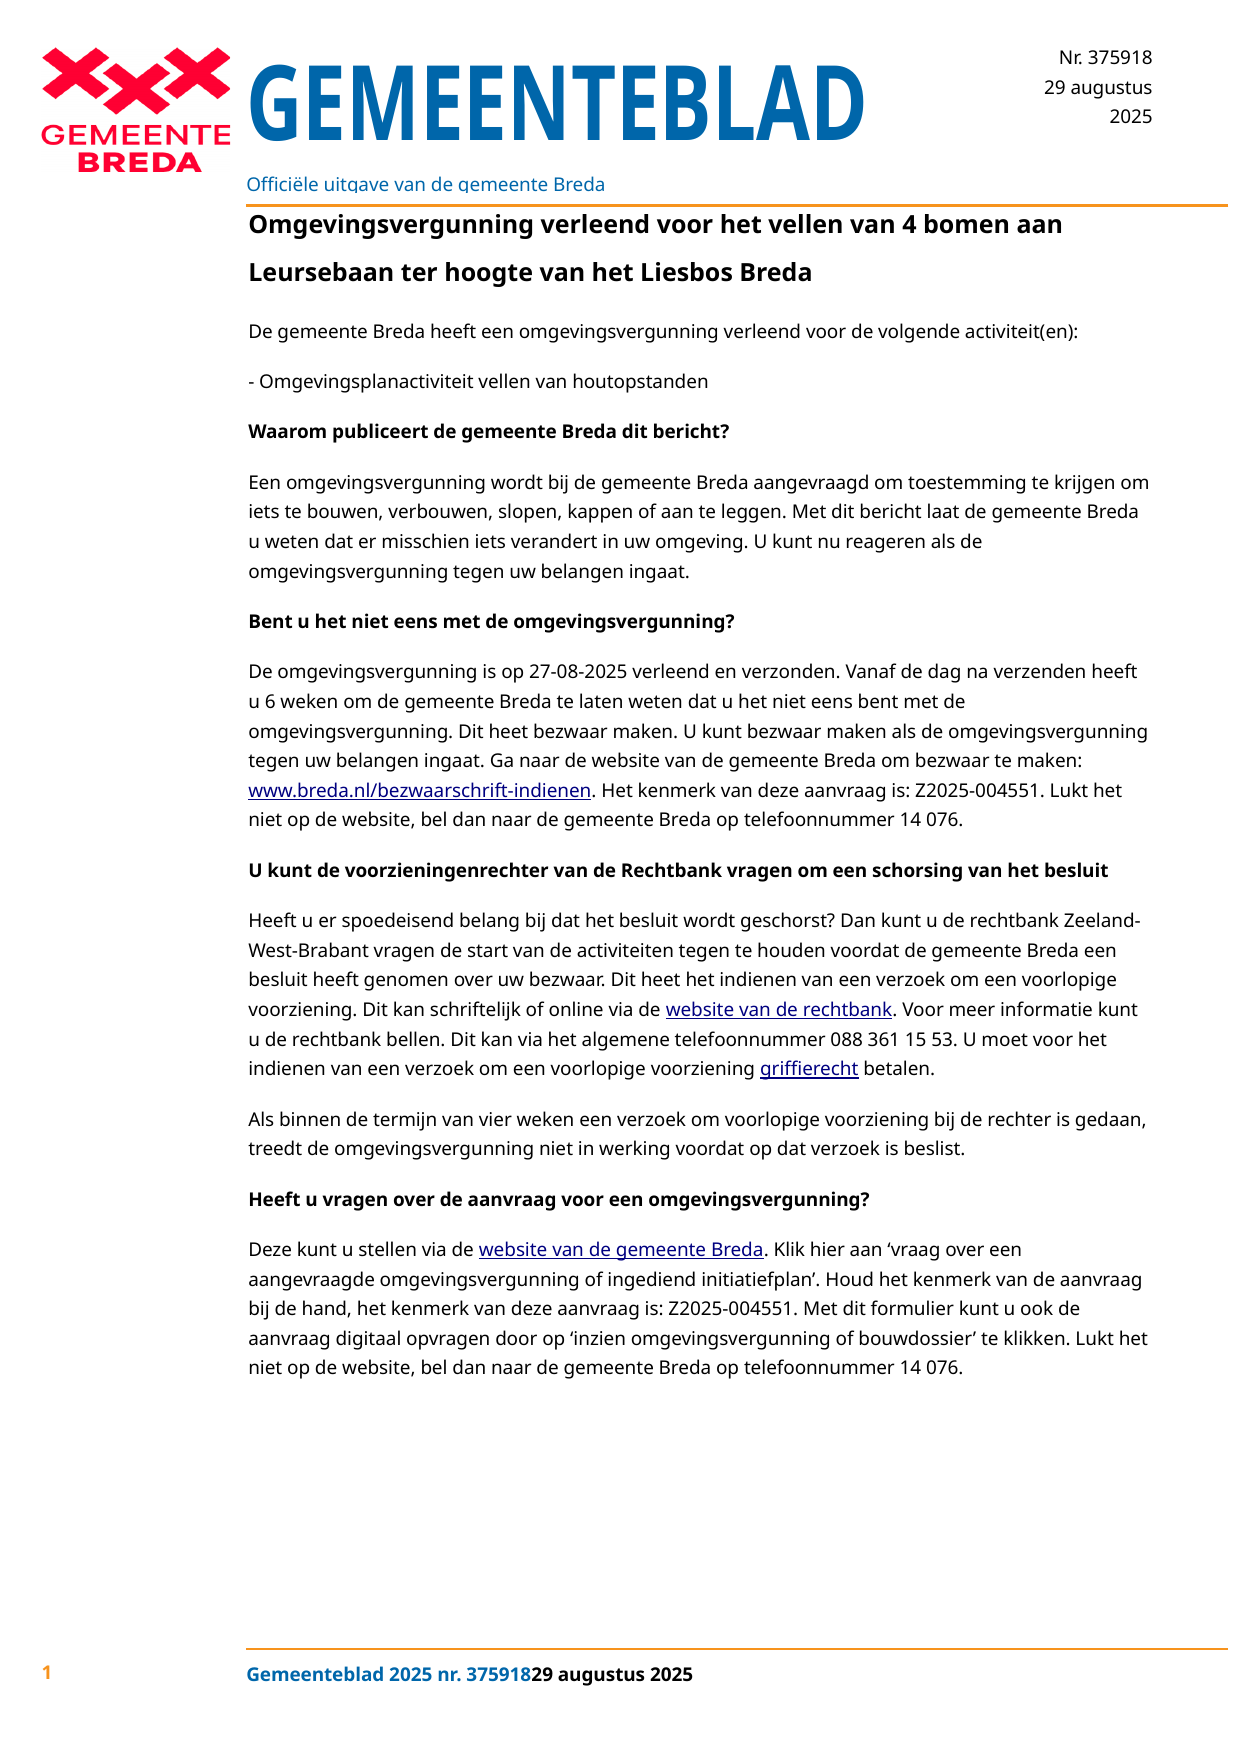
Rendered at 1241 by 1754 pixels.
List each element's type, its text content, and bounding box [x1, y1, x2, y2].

text Heeft u er spoedeisend belang bij dat het besluit wordt geschorst? Dan kunt u de rechtbank Zeeland-West-Brabant vragen de start van de activiteiten tegen te houden voordat de gemeente Breda een besluit heeft genomen over uw bezwaar. Dit heet het indienen van een verzoek om een voorlopige voorziening. Dit kan schriftelijk of online via de website van de rechtbank. Voor meer informatie kunt u de rechtbank bellen. Dit kan via het algemene telefoonnummer 088 361 15 53. U moet voor het indienen van een verzoek om een voorlopige voorziening griffierecht betalen. [248, 907, 1152, 1081]
text Waarom publiceert de gemeente Breda dit bericht? [248, 419, 1152, 444]
text Heeft u vragen over de aanvraag voor een omgevingsvergunning? [248, 1186, 1152, 1212]
text Een omgevingsvergunning wordt bij de gemeente Breda aangevraagd om toestemming te krijgen om iets te bouwen, verbouwen, slopen, kappen of aan te leggen. Met dit bericht laat de gemeente Breda u weten dat er misschien iets verandert in uw omgeving. U kunt nu reageren als de omgevingsvergunning tegen uw belangen ingaat. [248, 469, 1152, 584]
text U kunt de voorzieningenrechter van de Rechtbank vragen om een schorsing van het besluit [248, 857, 1152, 883]
text De omgevingsvergunning is op 27-08-2025 verleend en verzonden. Vanaf de dag na verzenden heeft u 6 weken om de gemeente Breda te laten weten dat u het niet eens bent met de omgevingsvergunning. Dit heet bezwaar maken. U kunt bezwaar maken als de omgevingsvergunning tegen uw belangen ingaat. Ga naar de website van de gemeente Breda om bezwaar te maken: www.breda.nl/bezwaarschrift-indienen. Het kenmerk van deze aanvraag is: Z2025-004551. Lukt het niet op de website, bel dan naar de gemeente Breda op telefoonnummer 14 076. [248, 659, 1152, 832]
picture [41, 47, 231, 172]
text Deze kunt u stellen via de website van de gemeente Breda. Klik hier aan ‘vraag over een aangevraagde omgevingsvergunning of ingediend initiatiefplan’. Houd het kenmerk van de aanvraag bij de hand, het kenmerk van deze aanvraag is: Z2025-004551. Met dit formulier kunt u ook de aanvraag digitaal opvragen door op ‘inzien omgevingsvergunning of bouwdossier’ te klikken. Lukt het niet op de website, bel dan naar de gemeente Breda op telefoonnummer 14 076. [248, 1236, 1152, 1380]
text Bent u het niet eens met de omgevingsvergunning? [248, 608, 1152, 634]
text De gemeente Breda heeft een omgevingsvergunning verleend voor de volgende activiteit(en): [248, 318, 1152, 344]
text Als binnen de termijn van vier weken een verzoek om voorlopige voorziening bij de rechter is gedaan, treedt de omgevingsvergunning niet in werking voordat op dat verzoek is beslist. [248, 1106, 1152, 1161]
text - Omgevingsplanactiviteit vellen van houtopstanden [248, 368, 1152, 394]
text Omgevingsvergunning verleend voor het vellen van 4 bomen aan Leursebaan ter hoogte van het Liesbos Breda [248, 207, 1152, 288]
